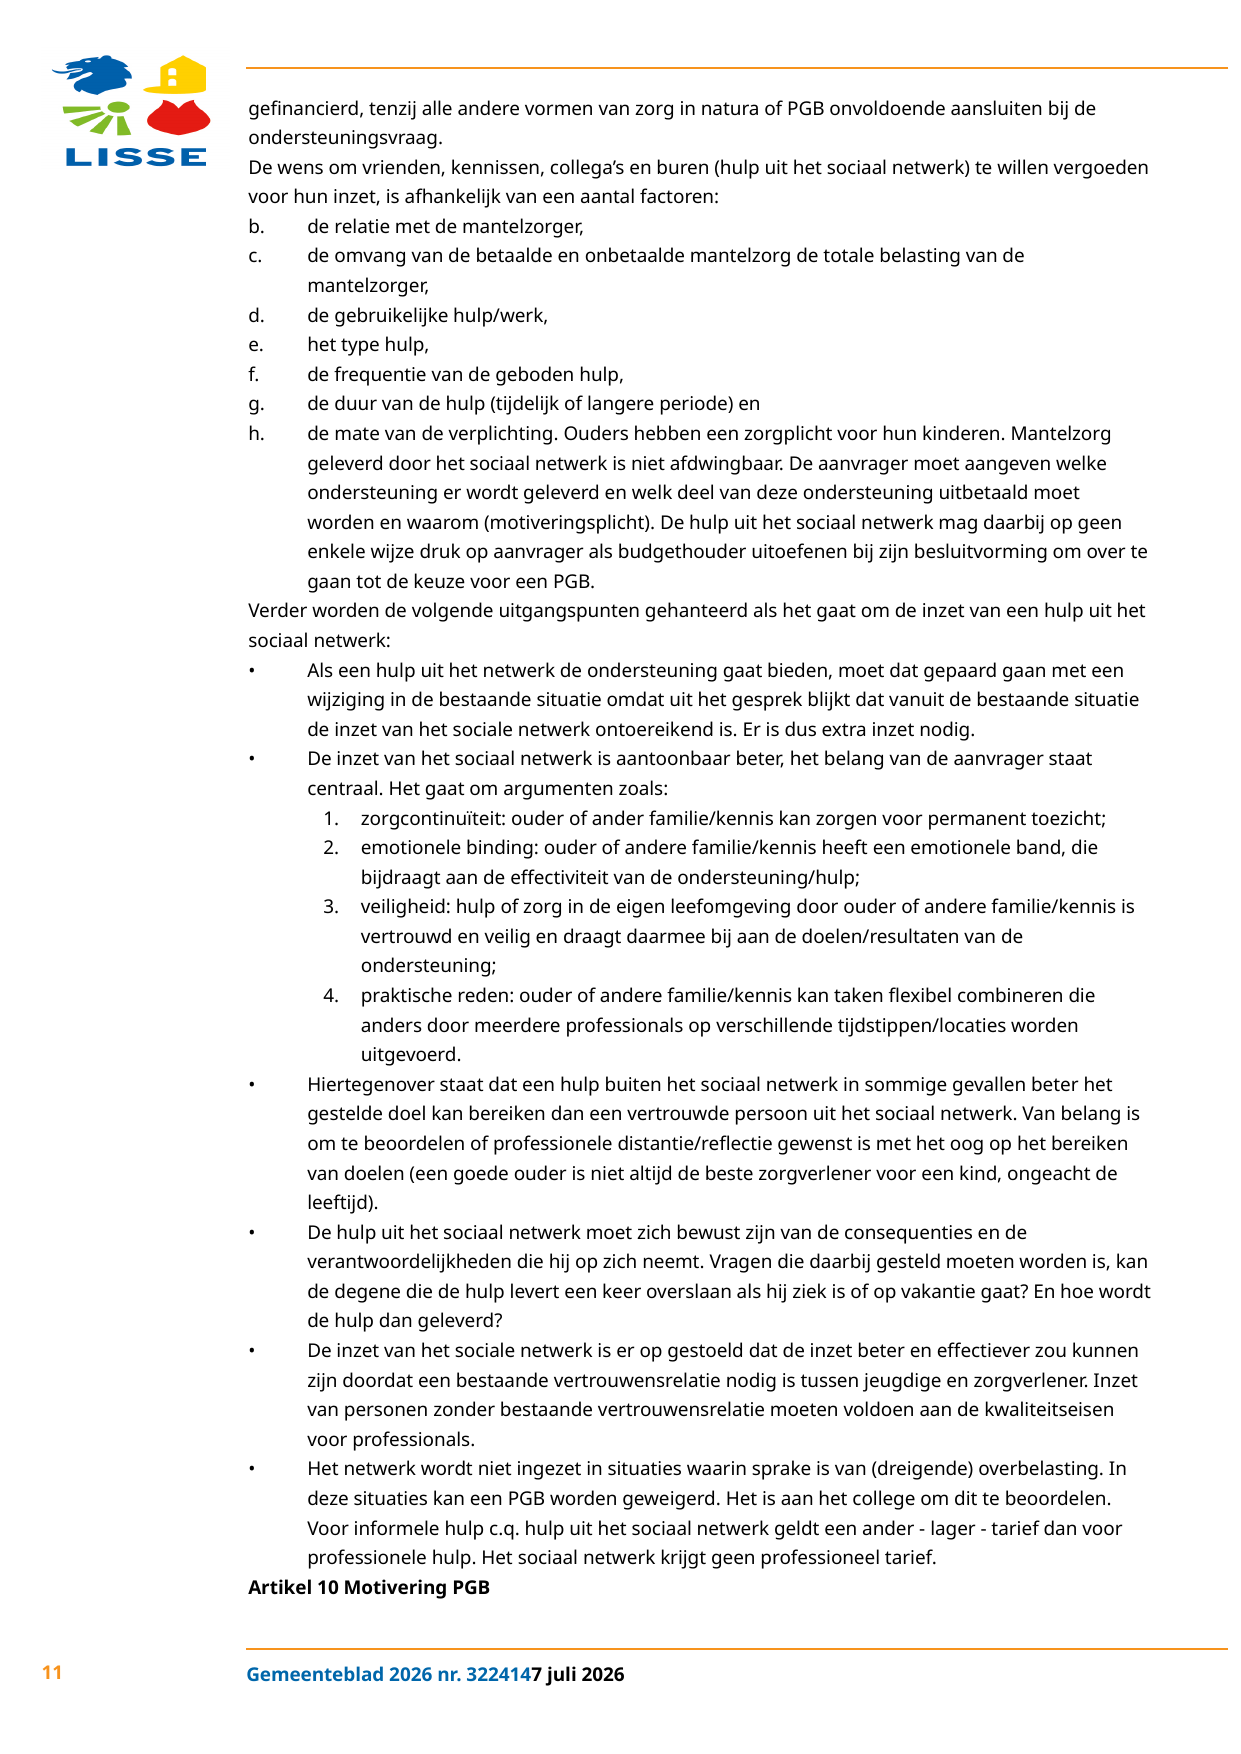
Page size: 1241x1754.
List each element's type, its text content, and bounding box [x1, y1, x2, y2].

list Het netwerk wordt niet ingezet in situaties waarin sprake is van (dreigende) overbelasting. In deze situaties kan een PGB worden geweigerd. Het is aan het college om dit te beoordelen. Voor informele hulp c.q. hulp uit het sociaal netwerk geldt een ander - lager - tarief dan voor professionele hulp. Het sociaal netwerk krijgt geen professioneel tarief. [248, 1456, 1152, 1570]
list Hiertegenover staat dat een hulp buiten het sociaal netwerk in sommige gevallen beter het gestelde doel kan bereiken dan een vertrouwde persoon uit het sociaal netwerk. Van belang is om te beoordelen of professionele distantie/reflectie gewenst is met het oog op het bereiken van doelen (een goede ouder is niet altijd de beste zorgverlener voor een kind, ongeacht de leeftijd). [248, 1071, 1152, 1215]
list Als een hulp uit het netwerk de ondersteuning gaat bieden, moet dat gepaard gaan met een wijziging in de bestaande situatie omdat uit het gesprek blijkt dat vanuit de bestaande situatie de inzet van het sociale netwerk ontoereikend is. Er is dus extra inzet nodig. [248, 657, 1152, 742]
list De inzet van het sociaal netwerk is aantoonbaar beter, het belang van de aanvrager staat centraal. Het gaat om argumenten zoals: [248, 746, 1152, 801]
list de relatie met de mantelzorger, [248, 213, 1152, 239]
list De hulp uit het sociaal netwerk moet zich bewust zijn van de consequenties en de verantwoordelijkheden die hij op zich neemt. Vragen die daarbij gesteld moeten worden is, kan de degene die de hulp levert een keer overslaan als hij ziek is of op vakantie gaat? En hoe wordt de hulp dan geleverd? [248, 1219, 1152, 1333]
text gefinancierd, tenzij alle andere vormen van zorg in natura of PGB onvoldoende aansluiten bij de ondersteuningsvraag. [248, 95, 1152, 150]
list De inzet van het sociale netwerk is er op gestoeld dat de inzet beter en effectiever zou kunnen zijn doordat een bestaande vertrouwensrelatie nodig is tussen jeugdige en zorgverlener. Inzet van personen zonder bestaande vertrouwensrelatie moeten voldoen aan de kwaliteitseisen voor professionals. [248, 1337, 1152, 1452]
list praktische reden: ouder of andere familie/kennis kan taken flexibel combineren die anders door meerdere professionals op verschillende tijdstippen/locaties worden uitgevoerd. [323, 982, 1152, 1067]
list de frequentie van de geboden hulp, [248, 361, 1152, 387]
picture [41, 47, 231, 172]
list de gebruikelijke hulp/werk, [248, 302, 1152, 328]
list de omvang van de betaalde en onbetaalde mantelzorg de totale belasting van de mantelzorger, [248, 243, 1152, 298]
list emotionele binding: ouder of andere familie/kennis heeft een emotionele band, die bijdraagt aan de effectiviteit van de ondersteuning/hulp; [323, 834, 1152, 890]
list de mate van de verplichting. Ouders hebben een zorgplicht voor hun kinderen. Mantelzorg geleverd door het sociaal netwerk is niet afdwingbaar. De aanvrager moet aangeven welke ondersteuning er wordt geleverd en welk deel van deze ondersteuning uitbetaald moet worden en waarom (motiveringsplicht). De hulp uit het sociaal netwerk mag daarbij op geen enkele wijze druk op aanvrager als budgethouder uitoefenen bij zijn besluitvorming om over te gaan tot de keuze voor een PGB. [248, 420, 1152, 594]
text Artikel 10 Motivering PGB [248, 1574, 1152, 1600]
list zorgcontinuïteit: ouder of ander familie/kennis kan zorgen voor permanent toezicht; [323, 805, 1152, 831]
list veiligheid: hulp of zorg in de eigen leefomgeving door ouder of andere familie/kennis is vertrouwd en veilig en draagt daarmee bij aan de doelen/resultaten van de ondersteuning; [323, 893, 1152, 978]
list de duur van de hulp (tijdelijk of langere periode) en [248, 391, 1152, 416]
text Verder worden de volgende uitgangspunten gehanteerd als het gaat om de inzet van een hulp uit het sociaal netwerk: [248, 598, 1152, 653]
list het type hulp, [248, 331, 1152, 357]
text De wens om vrienden, kennissen, collega’s en buren (hulp uit het sociaal netwerk) te willen vergoeden voor hun inzet, is afhankelijk van een aantal factoren: [248, 154, 1152, 209]
